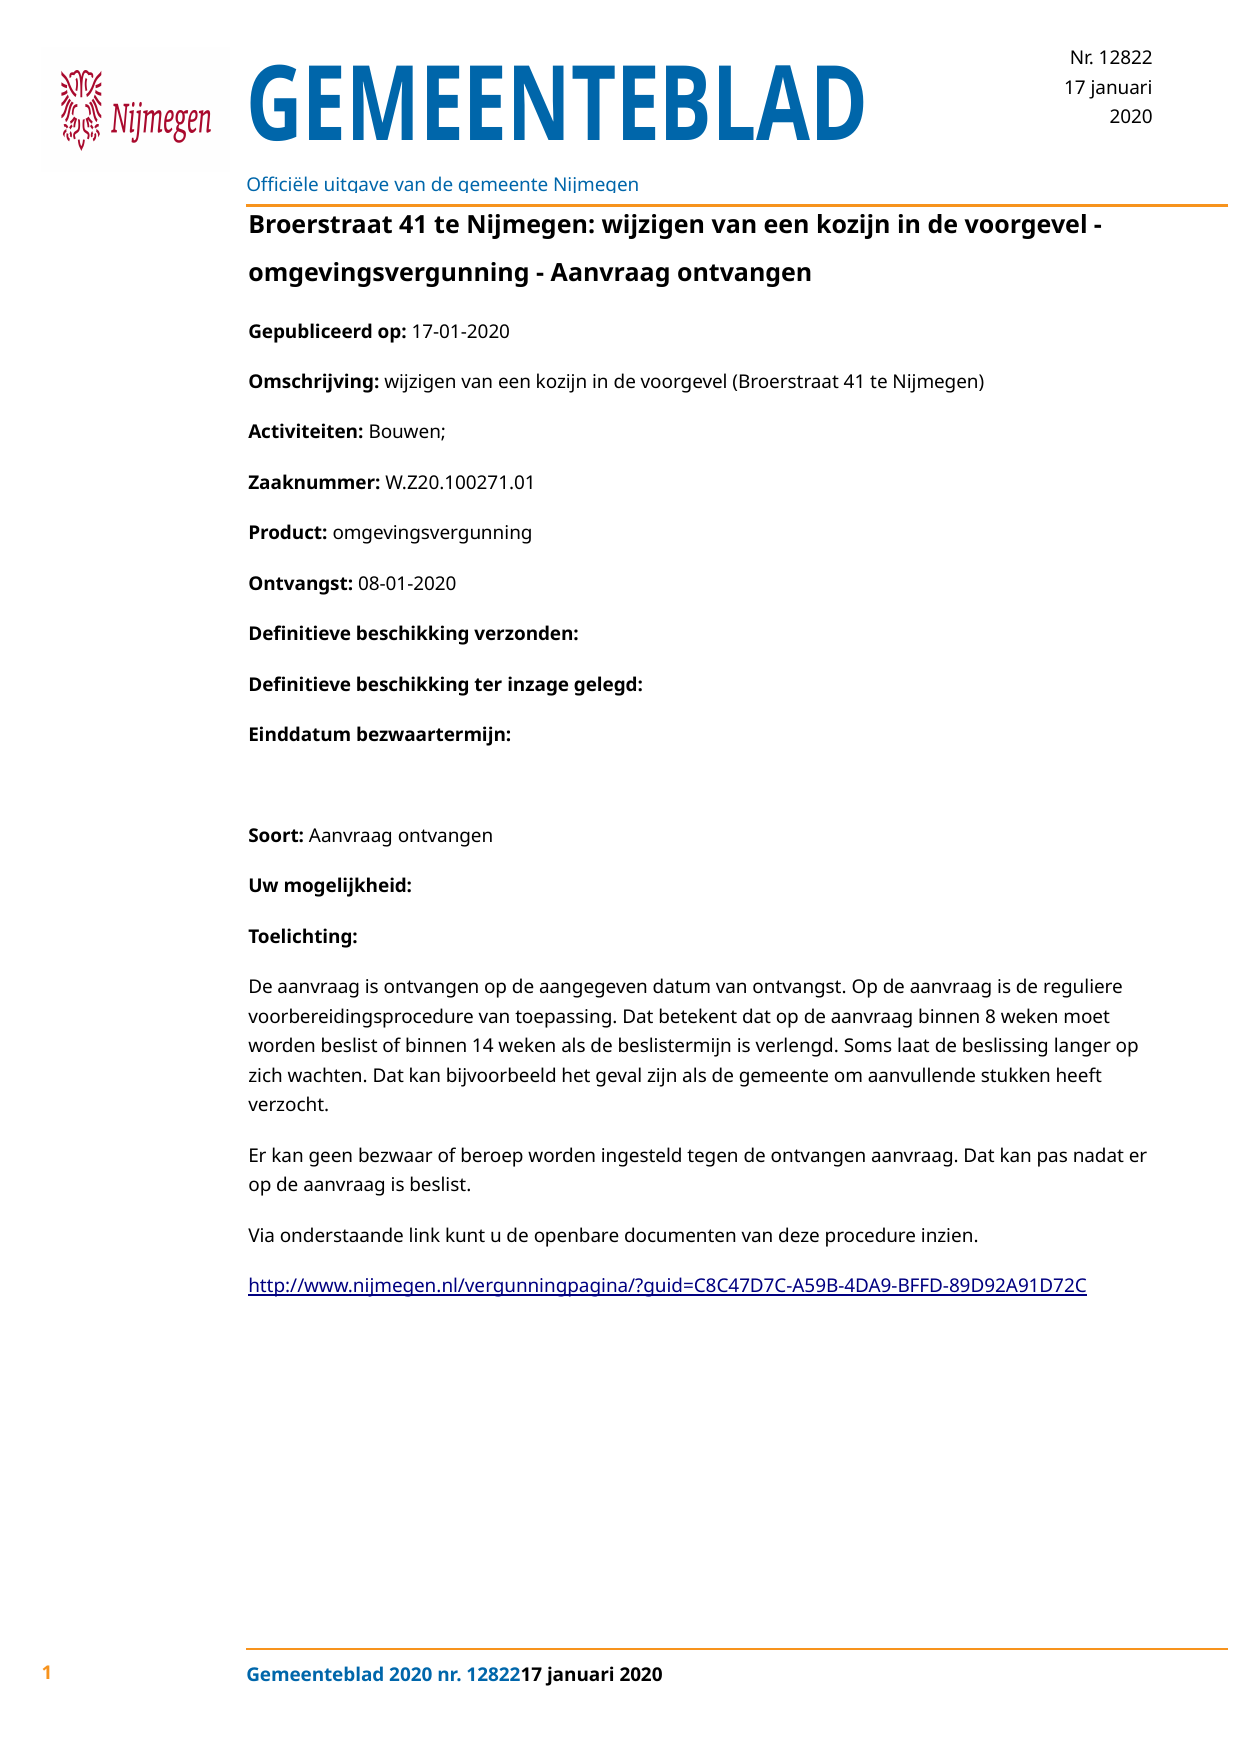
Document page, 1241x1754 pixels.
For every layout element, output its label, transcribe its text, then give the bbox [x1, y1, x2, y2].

text Einddatum bezwaartermijn: [248, 721, 1152, 747]
text Uw mogelijkheid: [248, 872, 1152, 898]
text Toelichting: [248, 923, 1152, 949]
text http://www.nijmegen.nl/vergunningpagina/?guid=C8C47D7C-A59B-4DA9-BFFD-89D92A91D72C [248, 1272, 1152, 1298]
picture [41, 47, 231, 172]
text Ontvangst: 08-01-2020 [248, 570, 1152, 596]
text Definitieve beschikking verzonden: [248, 620, 1152, 646]
text Omschrijving: wijzigen van een kozijn in de voorgevel (Broerstraat 41 te Nijmegen) [248, 368, 1152, 394]
text Gepubliceerd op: 17-01-2020 [248, 318, 1152, 344]
text Er kan geen bezwaar of beroep worden ingesteld tegen de ontvangen aanvraag. Dat kan pas nadat er op de aanvraag is beslist. [248, 1142, 1152, 1197]
text Broerstraat 41 te Nijmegen: wijzigen van een kozijn in de voorgevel - omgevingsvergunning - Aanvraag ontvangen [248, 207, 1152, 288]
text Via onderstaande link kunt u de openbare documenten van deze procedure inzien. [248, 1222, 1152, 1248]
text Definitieve beschikking ter inzage gelegd: [248, 671, 1152, 697]
text Zaaknummer: W.Z20.100271.01 [248, 469, 1152, 495]
text Activiteiten: Bouwen; [248, 419, 1152, 444]
text Soort: Aanvraag ontvangen [248, 822, 1152, 848]
text Product: omgevingsvergunning [248, 519, 1152, 545]
text De aanvraag is ontvangen op de aangegeven datum van ontvangst. Op de aanvraag is de reguliere voorbereidingsprocedure van toepassing. Dat betekent dat op de aanvraag binnen 8 weken moet worden beslist of binnen 14 weken als de beslistermijn is verlengd. Soms laat de beslissing langer op zich wachten. Dat kan bijvoorbeeld het geval zijn als de gemeente om aanvullende stukken heeft verzocht. [248, 973, 1152, 1117]
